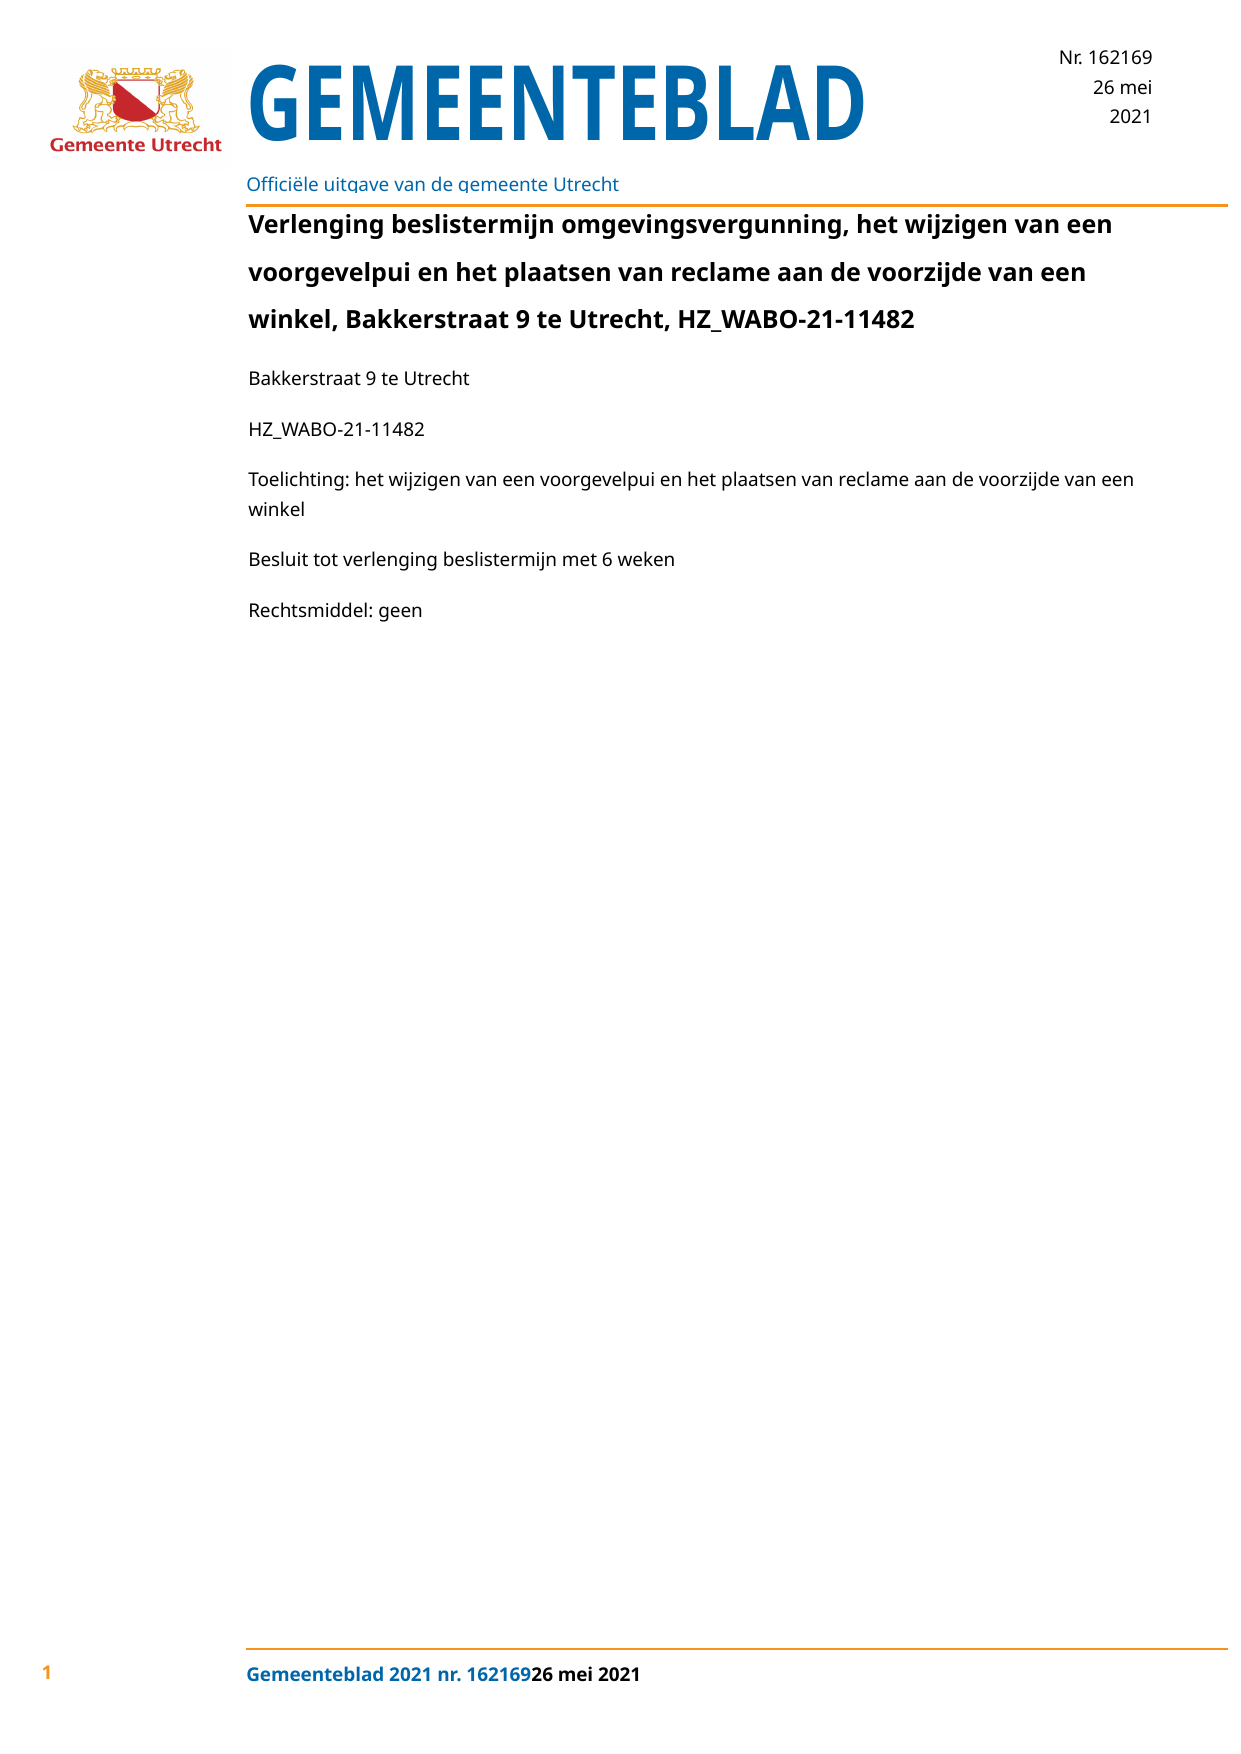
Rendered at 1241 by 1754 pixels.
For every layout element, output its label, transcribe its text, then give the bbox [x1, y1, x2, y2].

text Rechtsmiddel: geen [248, 597, 1152, 622]
text Verlenging beslistermijn omgevingsvergunning, het wijzigen van een voorgevelpui en het plaatsen van reclame aan de voorzijde van een winkel, Bakkerstraat 9 te Utrecht, HZ_WABO-21-11482 [248, 207, 1152, 336]
text HZ_WABO-21-11482 [248, 416, 1152, 442]
picture [41, 47, 231, 172]
text Toelichting: het wijzigen van een voorgevelpui en het plaatsen van reclame aan de voorzijde van een winkel [248, 466, 1152, 522]
text Bakkerstraat 9 te Utrecht [248, 366, 1152, 391]
text Besluit tot verlenging beslistermijn met 6 weken [248, 546, 1152, 572]
